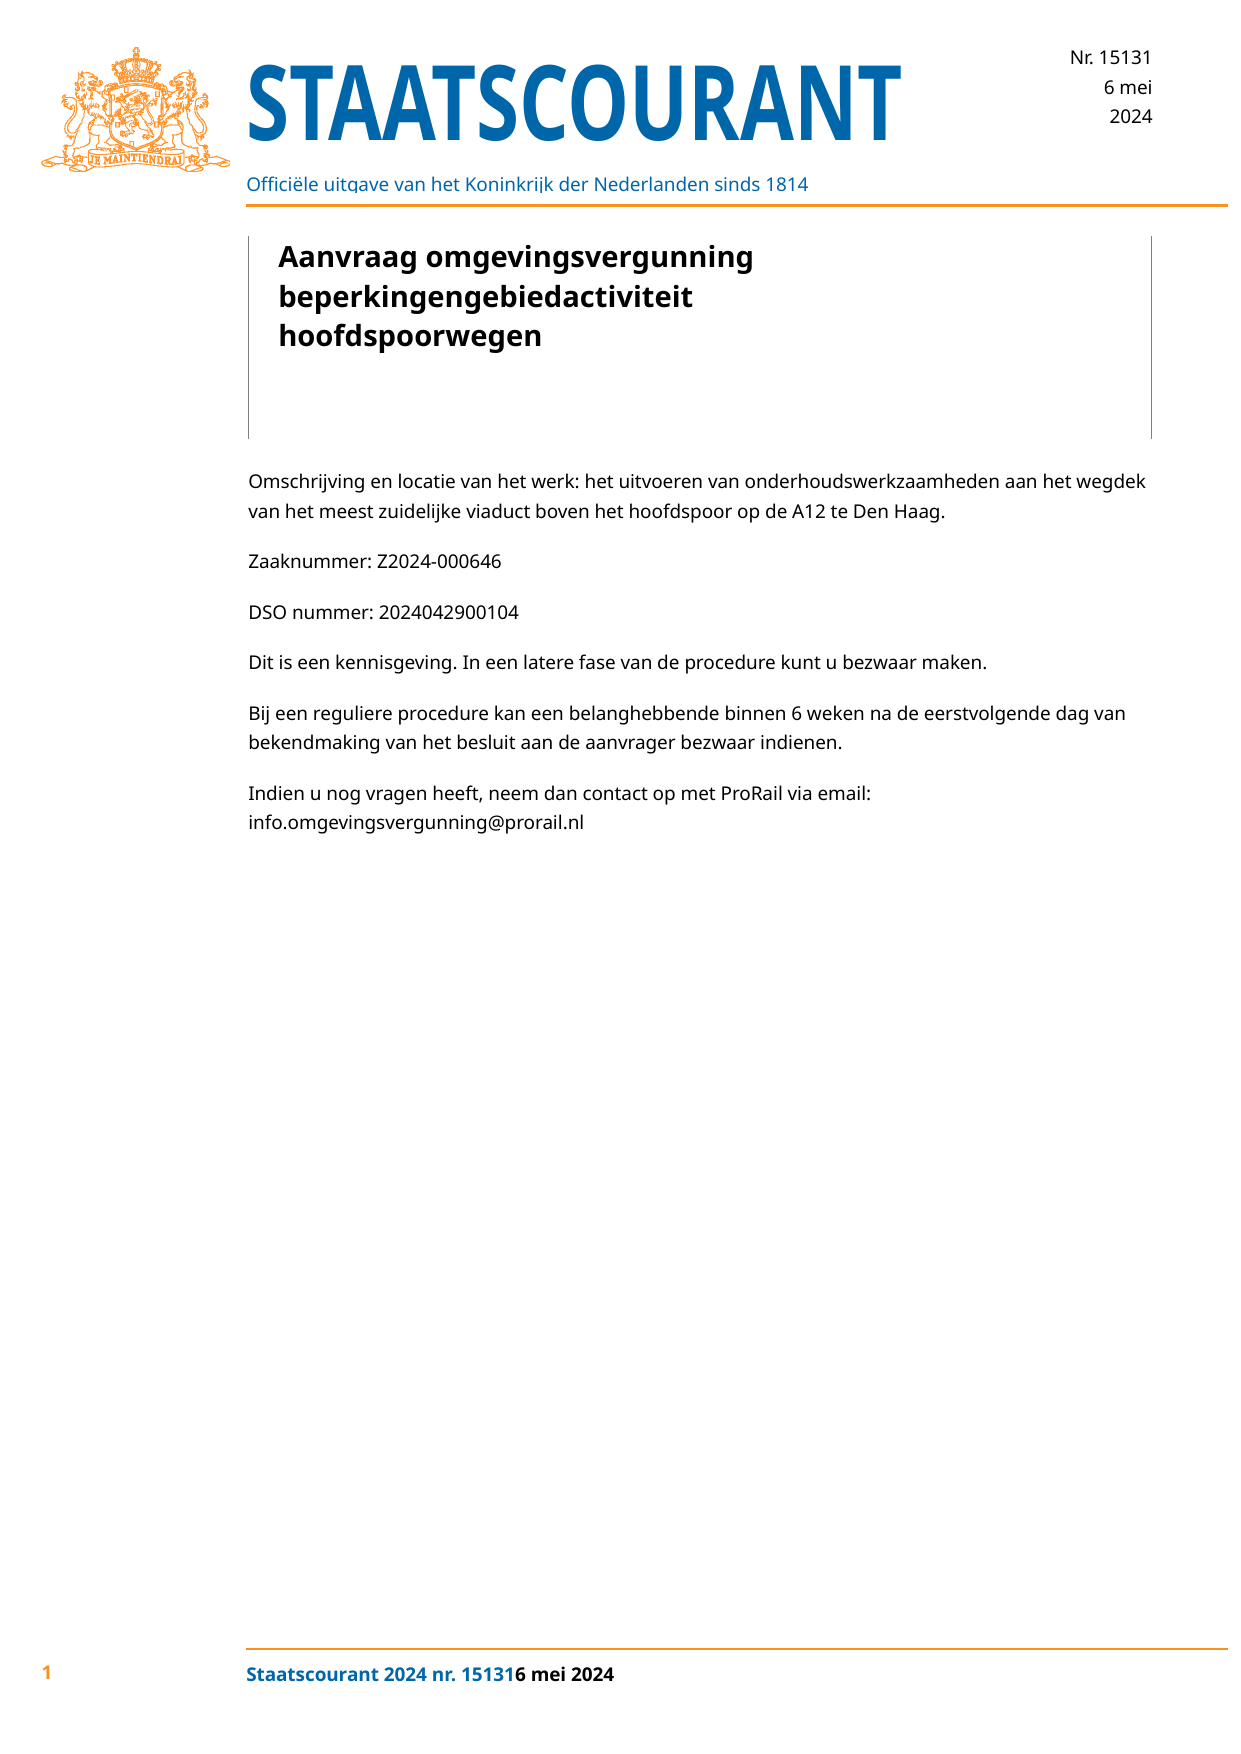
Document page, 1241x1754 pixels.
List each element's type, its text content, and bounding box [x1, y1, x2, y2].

table_header [1090, 236, 1151, 413]
text Indien u nog vragen heeft, neem dan contact op met ProRail via email: info.omgevingsvergunning@prorail.nl [248, 780, 1152, 835]
picture [41, 47, 231, 172]
text Bij een reguliere procedure kan een belanghebbende binnen 6 weken na de eerstvolgende dag van bekendmaking van het besluit aan de aanvrager bezwaar indienen. [248, 700, 1152, 755]
text Dit is een kennisgeving. In een latere fase van de procedure kunt u bezwaar maken. [248, 649, 1152, 675]
text Omschrijving en locatie van het werk: het uitvoeren van onderhoudswerkzaamheden aan het wegdek van het meest zuidelijke viaduct boven het hoofdspoor op de A12 te Den Haag. [248, 469, 1152, 524]
text Zaaknummer: Z2024-000646 [248, 549, 1152, 574]
table_header Aanvraag omgevingsvergunning beperkingengebiedactiviteit hoofdspoorwegen [249, 236, 850, 439]
text DSO nummer: 2024042900104 [248, 599, 1152, 625]
picture [912, 236, 1090, 414]
table_header [850, 414, 1151, 439]
table_header [850, 236, 912, 413]
